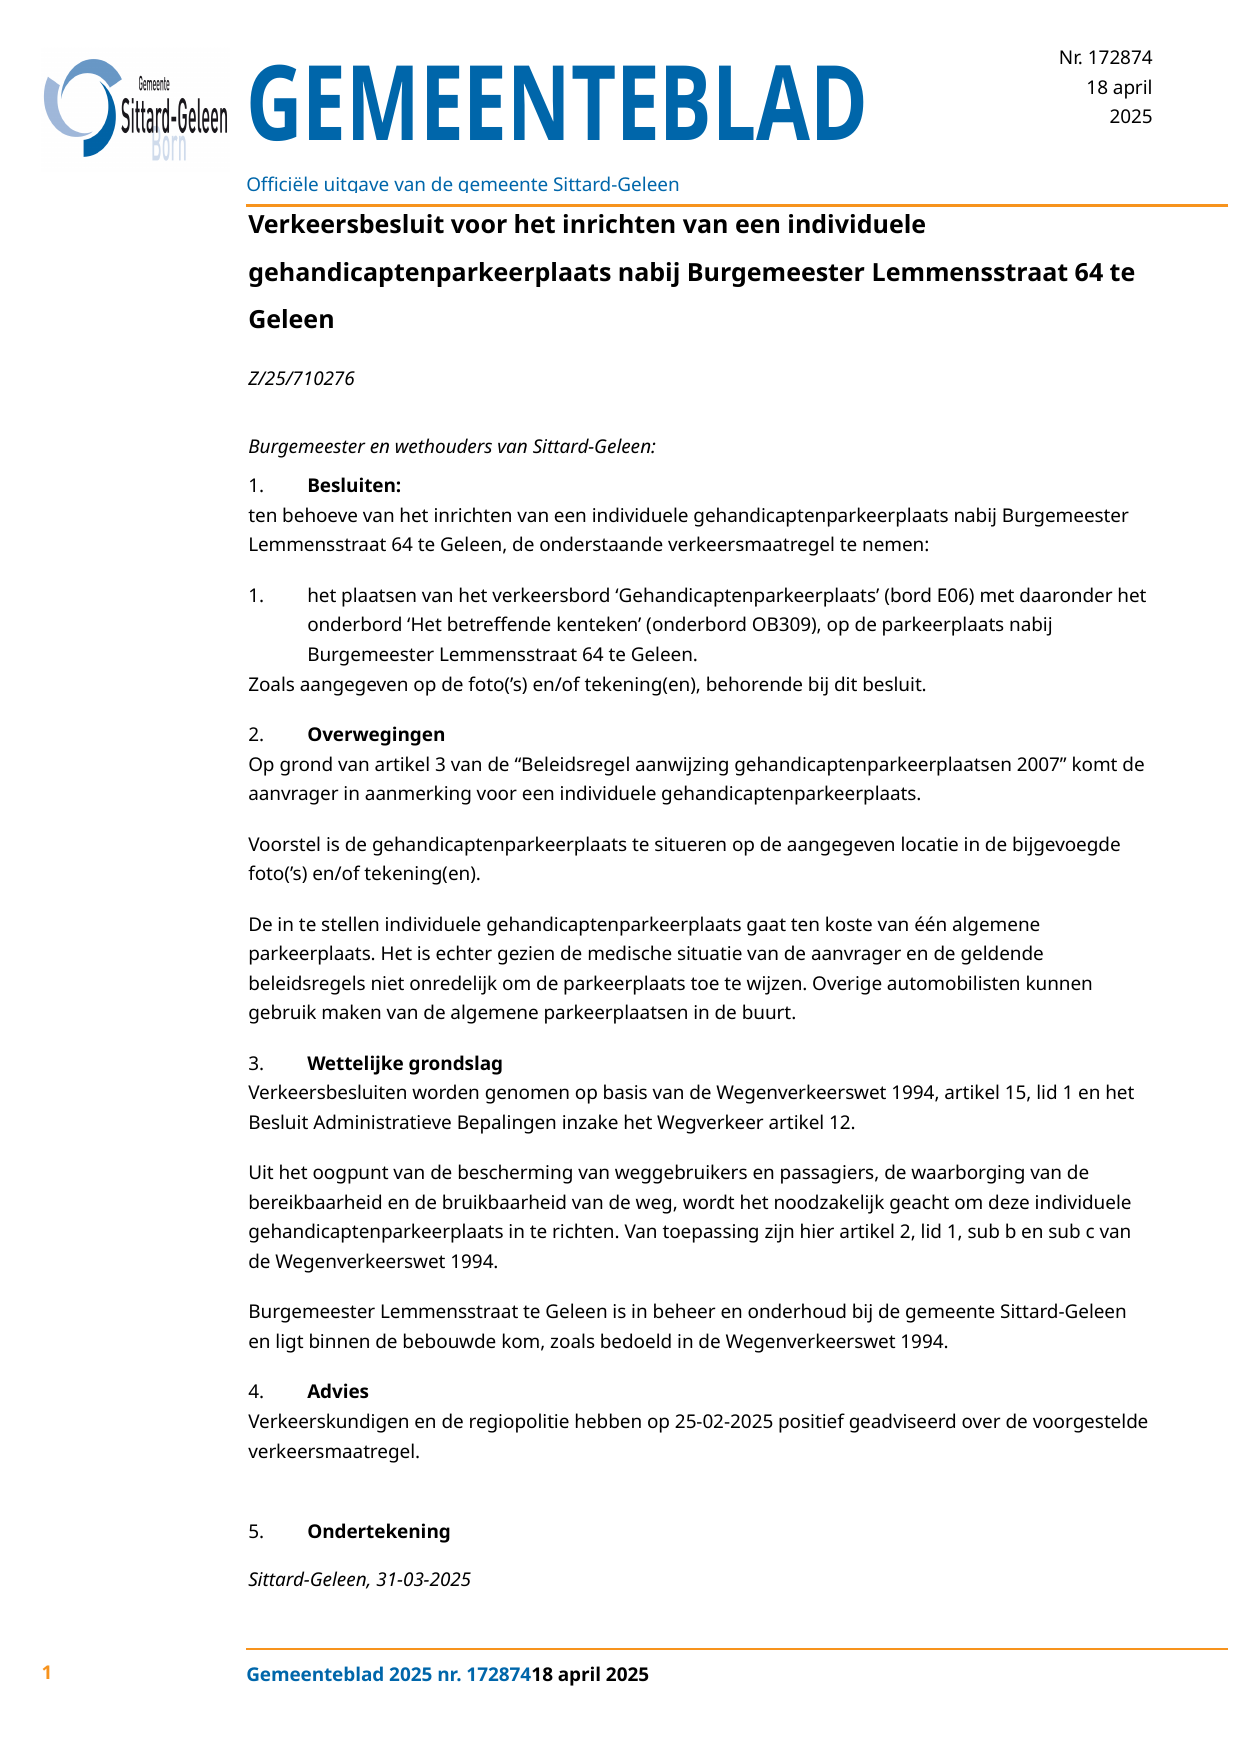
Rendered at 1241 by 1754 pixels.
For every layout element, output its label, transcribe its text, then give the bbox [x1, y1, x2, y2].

text Z/25/710276 [248, 366, 1152, 391]
text ten behoeve van het inrichten van een individuele gehandicaptenparkeerplaats nabij Burgemeester Lemmensstraat 64 te Geleen, de onderstaande verkeersmaatregel te nemen: [248, 502, 1152, 557]
text De in te stellen individuele gehandicaptenparkeerplaats gaat ten koste van één algemene parkeerplaats. Het is echter gezien de medische situatie van de aanvrager en de geldende beleidsregels niet onredelijk om de parkeerplaats toe te wijzen. Overige automobilisten kunnen gebruik maken van de algemene parkeerplaatsen in de buurt. [248, 911, 1152, 1025]
text Verkeersbesluiten worden genomen op basis van de Wegenverkeerswet 1994, artikel 15, lid 1 en het Besluit Administratieve Bepalingen inzake het Wegverkeer artikel 12. [248, 1079, 1152, 1135]
text Burgemeester Lemmensstraat te Geleen is in beheer en onderhoud bij de gemeente Sittard-Geleen en ligt binnen de bebouwde kom, zoals bedoeld in de Wegenverkeerswet 1994. [248, 1299, 1152, 1354]
text Zoals aangegeven op de foto(’s) en/of tekening(en), behorende bij dit besluit. [248, 671, 1152, 697]
list Wettelijke grondslag [248, 1050, 1152, 1076]
text Uit het oogpunt van de bescherming van weggebruikers en passagiers, de waarborging van de bereikbaarheid en de bruikbaarheid van de weg, wordt het noodzakelijk geacht om deze individuele gehandicaptenparkeerplaats in te richten. Van toepassing zijn hier artikel 2, lid 1, sub b en sub c van de Wegenverkeerswet 1994. [248, 1159, 1152, 1274]
picture [41, 47, 231, 172]
text Verkeersbesluit voor het inrichten van een individuele gehandicaptenparkeerplaats nabij Burgemeester Lemmensstraat 64 te Geleen [248, 207, 1152, 336]
list Overwegingen [248, 721, 1152, 747]
text Voorstel is de gehandicaptenparkeerplaats te situeren op de aangegeven locatie in de bijgevoegde foto(’s) en/of tekening(en). [248, 831, 1152, 886]
list Besluiten: [248, 472, 1152, 498]
text Verkeerskundigen en de regiopolitie hebben op 25-02-2025 positief geadviseerd over de voorgestelde verkeersmaatregel. [248, 1408, 1152, 1464]
list Ondertekening [248, 1518, 1152, 1544]
text Op grond van artikel 3 van de “Beleidsregel aanwijzing gehandicaptenparkeerplaatsen 2007” komt de aanvrager in aanmerking voor een individuele gehandicaptenparkeerplaats. [248, 751, 1152, 806]
text Sittard-Geleen, 31-03-2025 [248, 1566, 1152, 1591]
list Advies [248, 1379, 1152, 1404]
list het plaatsen van het verkeersbord ‘Gehandicaptenparkeerplaats’ (bord E06) met daaronder het onderbord ‘Het betreffende kenteken’ (onderbord OB309), op de parkeerplaats nabij Burgemeester Lemmensstraat 64 te Geleen. [248, 582, 1152, 667]
text Burgemeester en wethouders van Sittard-Geleen: [248, 433, 1152, 459]
